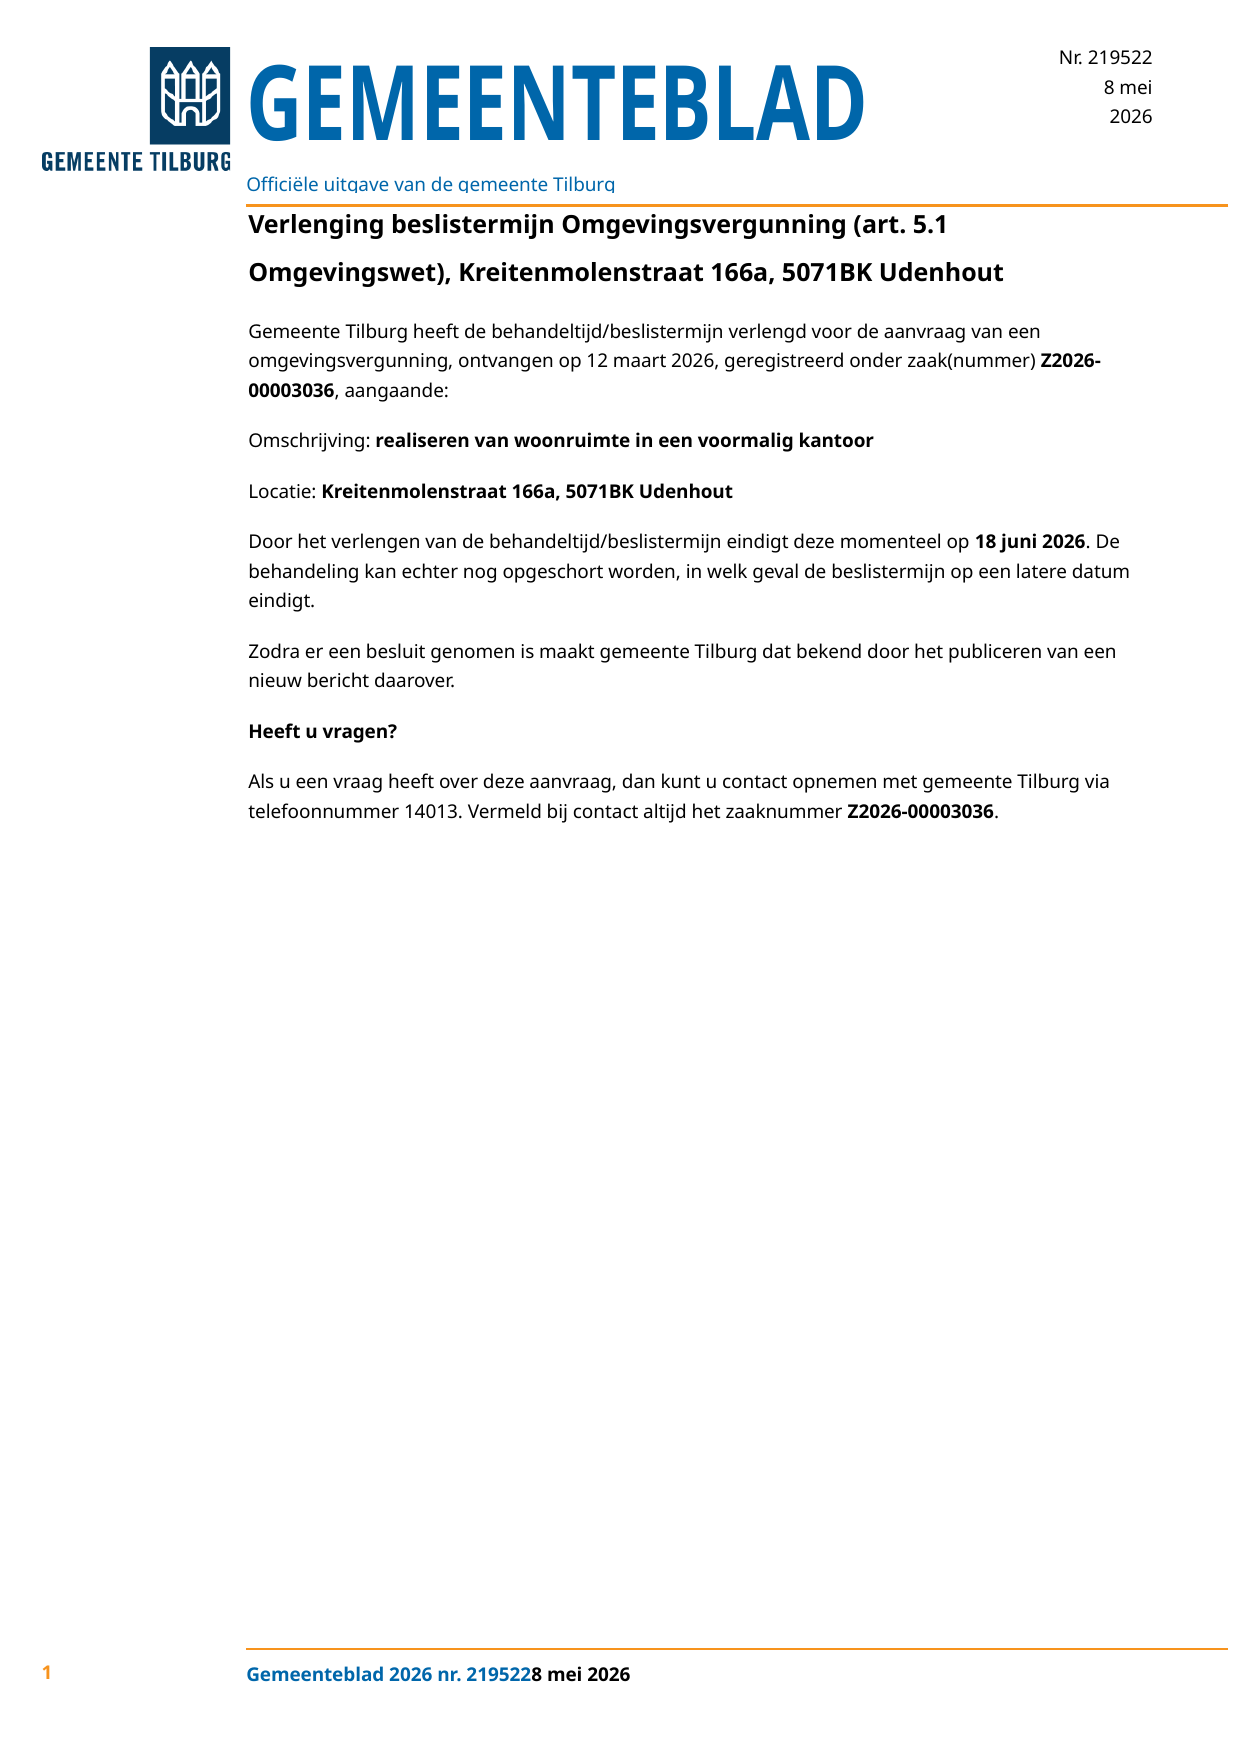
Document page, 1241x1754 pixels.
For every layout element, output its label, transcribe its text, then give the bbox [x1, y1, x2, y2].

text Heeft u vragen? [248, 718, 1152, 744]
picture [41, 47, 231, 172]
text Als u een vraag heeft over deze aanvraag, dan kunt u contact opnemen met gemeente Tilburg via telefoonnummer 14013. Vermeld bij contact altijd het zaaknummer Z2026-00003036. [248, 768, 1152, 824]
text Locatie: Kreitenmolenstraat 166a, 5071BK Udenhout [248, 478, 1152, 504]
text Zodra er een besluit genomen is maakt gemeente Tilburg dat bekend door het publiceren van een nieuw bericht daarover. [248, 638, 1152, 693]
text Gemeente Tilburg heeft de behandeltijd/beslistermijn verlengd voor de aanvraag van een omgevingsvergunning, ontvangen op 12 maart 2026, geregistreerd onder zaak(nummer) Z2026-00003036, aangaande: [248, 318, 1152, 403]
text Verlenging beslistermijn Omgevingsvergunning (art. 5.1 Omgevingswet), Kreitenmolenstraat 166a, 5071BK Udenhout [248, 207, 1152, 288]
text Omschrijving: realiseren van woonruimte in een voormalig kantoor [248, 427, 1152, 453]
text Door het verlengen van de behandeltijd/beslistermijn eindigt deze momenteel op 18 juni 2026. De behandeling kan echter nog opgeschort worden, in welk geval de beslistermijn op een latere datum eindigt. [248, 528, 1152, 613]
